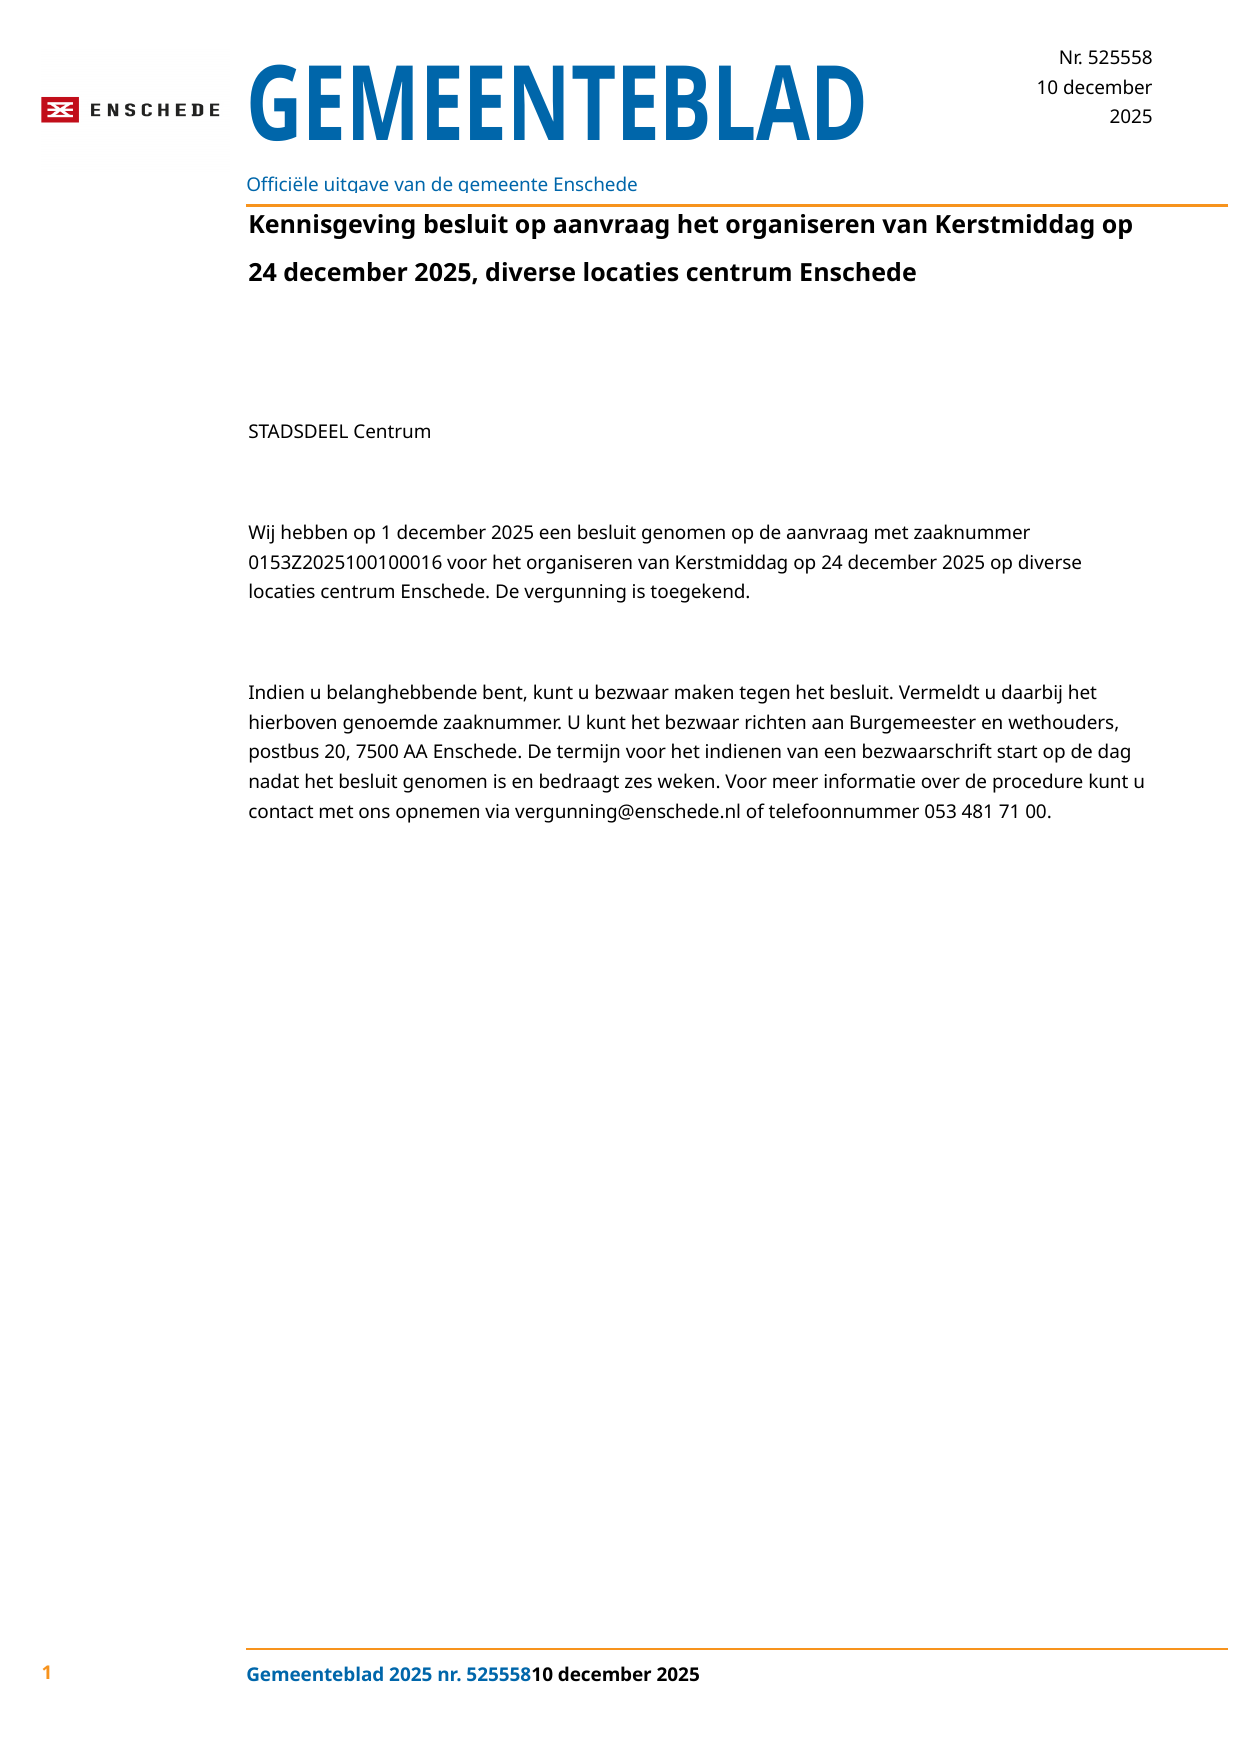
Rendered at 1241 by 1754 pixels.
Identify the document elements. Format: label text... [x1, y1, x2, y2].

text Kennisgeving besluit op aanvraag het organiseren van Kerstmiddag op 24 december 2025, diverse locaties centrum Enschede [248, 207, 1152, 288]
text STADSDEEL Centrum [248, 419, 1152, 444]
picture [41, 47, 231, 172]
text Indien u belanghebbende bent, kunt u bezwaar maken tegen het besluit. Vermeldt u daarbij het hierboven genoemde zaaknummer. U kunt het bezwaar richten aan Burgemeester en wethouders, postbus 20, 7500 AA Enschede. De termijn voor het indienen van een bezwaarschrift start op de dag nadat het besluit genomen is en bedraagt zes weken. Voor meer informatie over de procedure kunt u contact met ons opnemen via vergunning@enschede.nl of telefoonnummer 053 481 71 00. [248, 679, 1152, 824]
text Wij hebben op 1 december 2025 een besluit genomen op de aanvraag met zaaknummer 0153Z2025100100016 voor het organiseren van Kerstmiddag op 24 december 2025 op diverse locaties centrum Enschede. De vergunning is toegekend. [248, 519, 1152, 604]
